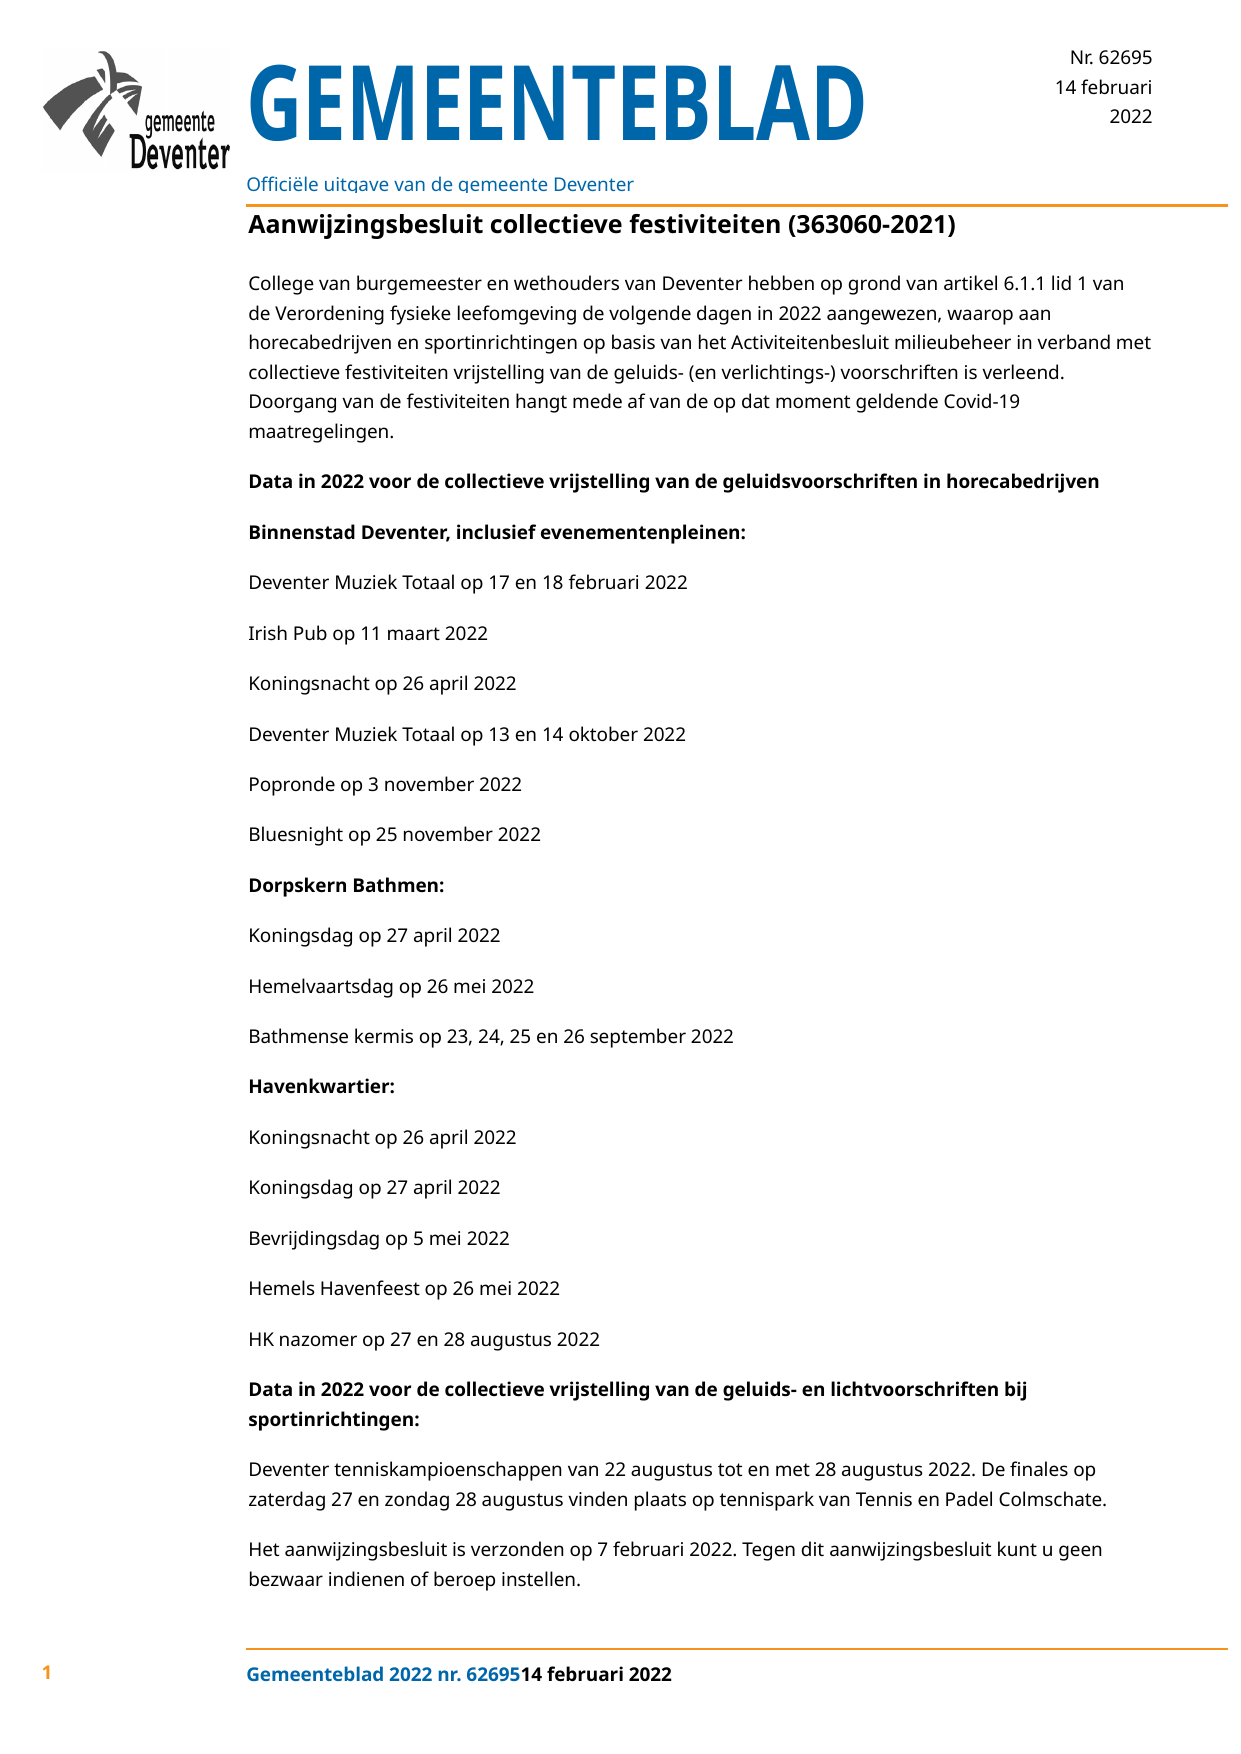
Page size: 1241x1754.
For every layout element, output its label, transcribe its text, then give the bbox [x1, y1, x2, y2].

text Koningsdag op 27 april 2022 [248, 922, 1152, 948]
text Koningsnacht op 26 april 2022 [248, 1124, 1152, 1150]
text HK nazomer op 27 en 28 augustus 2022 [248, 1326, 1152, 1351]
text Data in 2022 voor de collectieve vrijstelling van de geluids- en lichtvoorschriften bij sportinrichtingen: [248, 1376, 1152, 1431]
text Havenkwartier: [248, 1074, 1152, 1099]
text Deventer tenniskampioenschappen van 22 augustus tot en met 28 augustus 2022. De finales op zaterdag 27 en zondag 28 augustus vinden plaats op tennispark van Tennis en Padel Colmschate. [248, 1456, 1152, 1511]
text Irish Pub op 11 maart 2022 [248, 620, 1152, 646]
text Popronde op 3 november 2022 [248, 771, 1152, 797]
text Het aanwijzingsbesluit is verzonden op 7 februari 2022. Tegen dit aanwijzingsbesluit kunt u geen bezwaar indienen of beroep instellen. [248, 1536, 1152, 1591]
text Bevrijdingsdag op 5 mei 2022 [248, 1225, 1152, 1251]
text College van burgemeester en wethouders van Deventer hebben op grond van artikel 6.1.1 lid 1 van de Verordening fysieke leefomgeving de volgende dagen in 2022 aangewezen, waarop aan horecabedrijven en sportinrichtingen op basis van het Activiteitenbesluit milieubeheer in verband met collectieve festiviteiten vrijstelling van de geluids- (en verlichtings-) voorschriften is verleend. Doorgang van de festiviteiten hangt mede af van de op dat moment geldende Covid-19 maatregelingen. [248, 270, 1152, 444]
text Bluesnight op 25 november 2022 [248, 822, 1152, 847]
text Hemelvaartsdag op 26 mei 2022 [248, 973, 1152, 998]
text Koningsnacht op 26 april 2022 [248, 670, 1152, 696]
text Koningsdag op 27 april 2022 [248, 1174, 1152, 1200]
text Data in 2022 voor de collectieve vrijstelling van de geluidsvoorschriften in horecabedrijven [248, 469, 1152, 494]
text Bathmense kermis op 23, 24, 25 en 26 september 2022 [248, 1023, 1152, 1049]
text Deventer Muziek Totaal op 17 en 18 februari 2022 [248, 569, 1152, 595]
text Hemels Havenfeest op 26 mei 2022 [248, 1275, 1152, 1301]
text Deventer Muziek Totaal op 13 en 14 oktober 2022 [248, 721, 1152, 746]
text Binnenstad Deventer, inclusief evenementenpleinen: [248, 519, 1152, 545]
text Dorpskern Bathmen: [248, 872, 1152, 898]
text Aanwijzingsbesluit collectieve festiviteiten (363060-2021) [248, 207, 1152, 241]
picture [41, 47, 231, 172]
